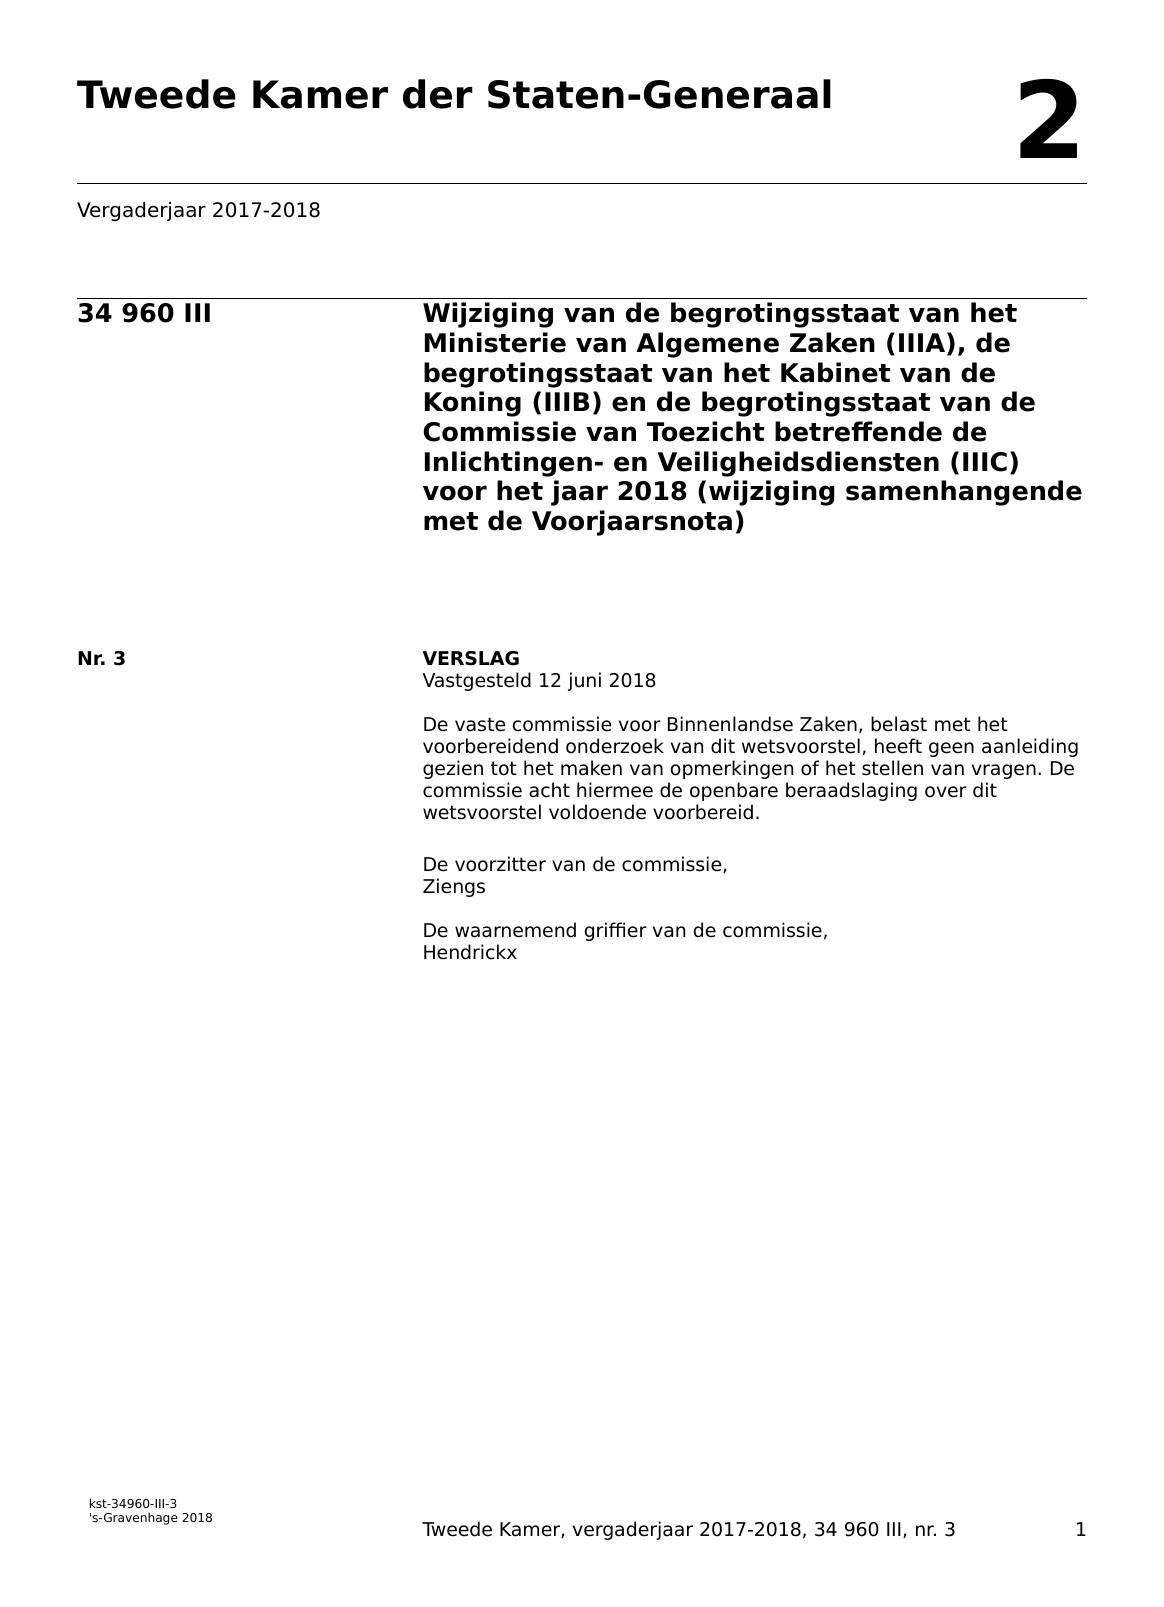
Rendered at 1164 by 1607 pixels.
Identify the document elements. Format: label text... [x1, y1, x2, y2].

text 's-Gravenhage 2018 [88, 1511, 323, 1525]
text Vastgesteld 12 juni 2018 [422, 669, 1087, 691]
table_cell Vergaderjaar 2017-2018 [77, 184, 1087, 298]
table_header 2 [886, 59, 1087, 183]
text kst-34960-III-3 [88, 1497, 323, 1511]
text De voorzitter van de commissie, Ziengs [422, 853, 1087, 897]
text De waarnemend griffier van de commissie, Hendrickx [422, 920, 1087, 964]
subtitle 34 960 III Wijziging van de begrotingsstaat van het Ministerie van Algemene Zaken (IIIA), de begrotingsstaat van het Kabinet van de Koning (IIIB) en de begrotingsstaat van de Commissie van Toezicht betreffende de Inlichtingen- en Veiligheidsdiensten (IIIC) voor het jaar 2018 (wijziging samenhangende met de Voorjaarsnota) [77, 299, 1087, 536]
text De vaste commissie voor Binnenlandse Zaken, belast met het voorbereidend onderzoek van dit wetsvoorstel, heeft geen aanleiding gezien tot het maken van opmerkingen of het stellen van vragen. De commissie acht hiermee de openbare beraadslaging over dit wetsvoorstel voldoende voorbereid. [422, 714, 1087, 823]
table_header Tweede Kamer der Staten-Generaal [77, 59, 886, 183]
subtitle Nr. 3 VERSLAG [77, 647, 1087, 669]
